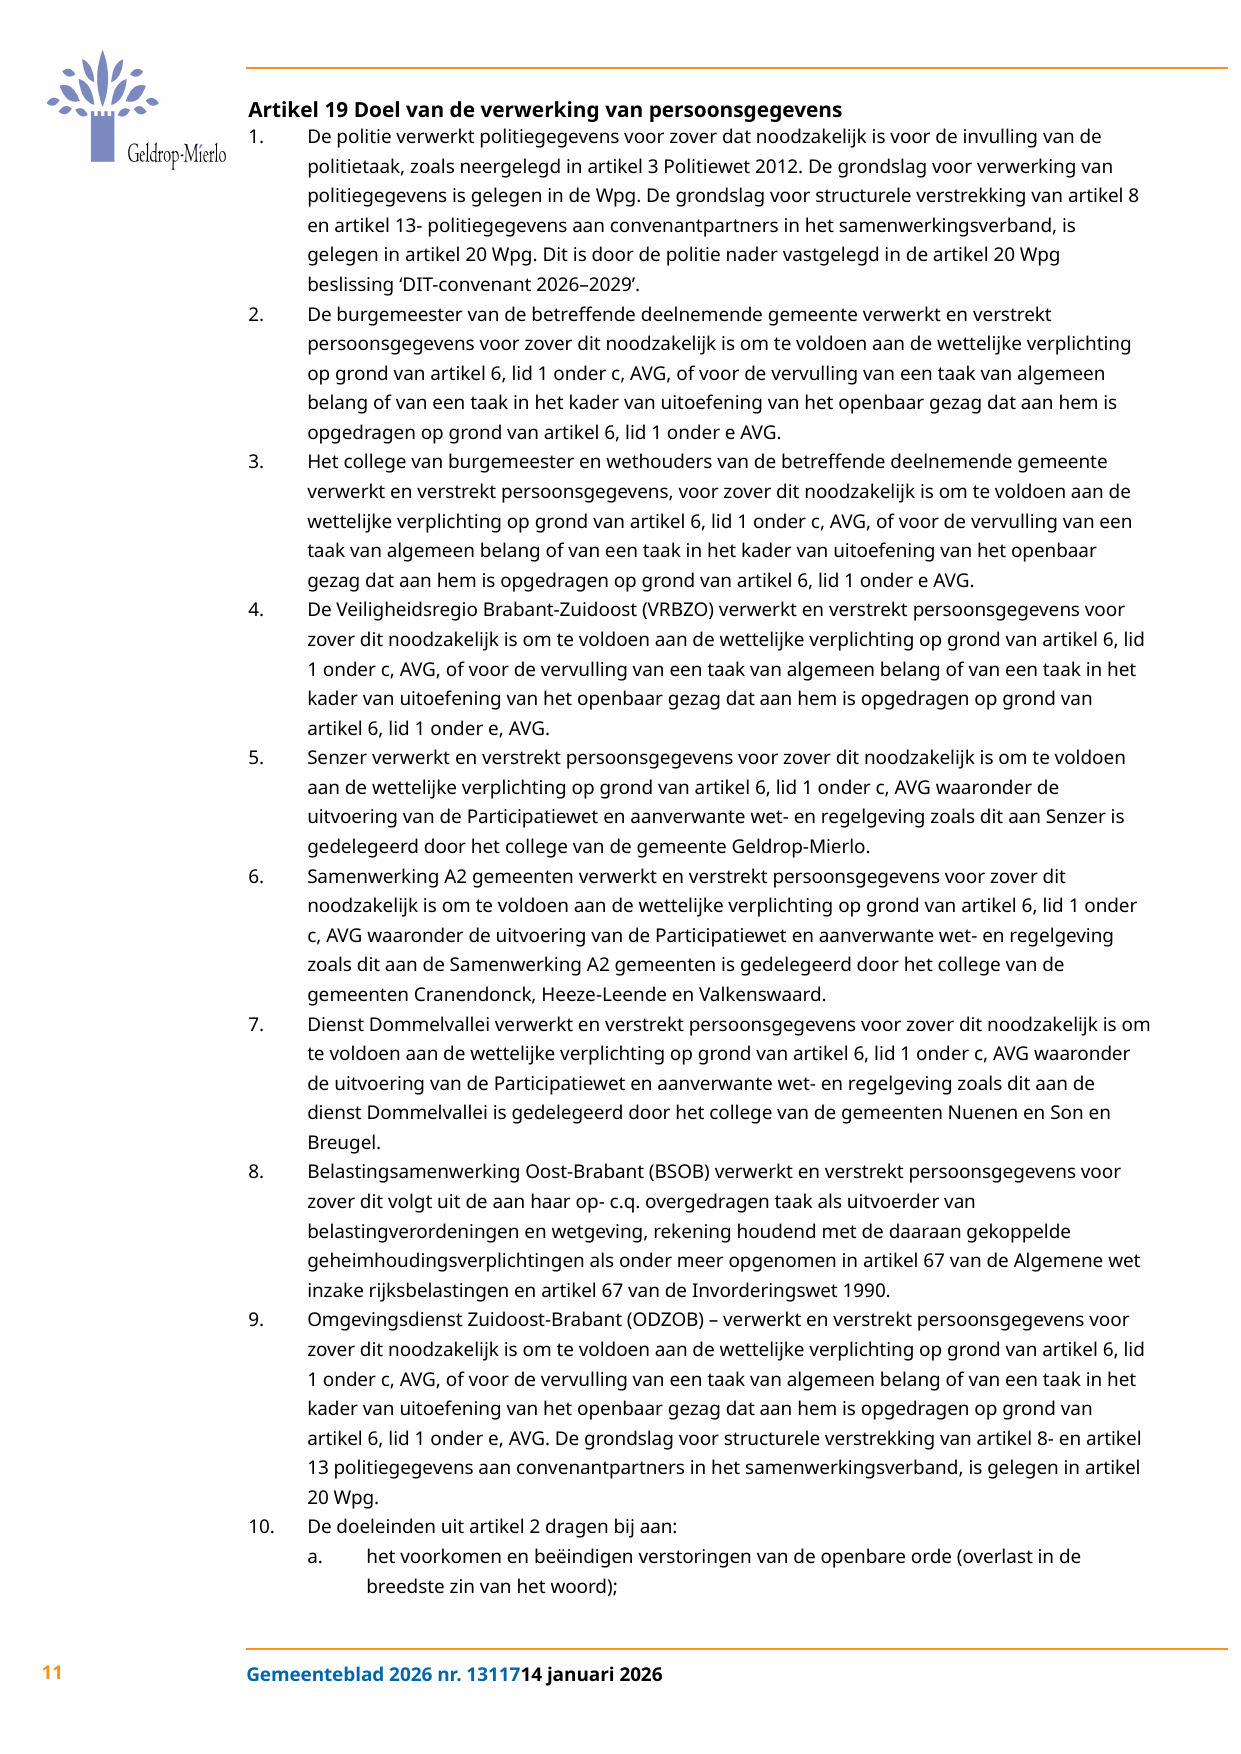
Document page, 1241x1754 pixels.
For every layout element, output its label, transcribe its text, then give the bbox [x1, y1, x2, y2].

list Belastingsamenwerking Oost-Brabant (BSOB) verwerkt en verstrekt persoonsgegevens voor zover dit volgt uit de aan haar op- c.q. overgedragen taak als uitvoerder van belastingverordeningen en wetgeving, rekening houdend met de daaraan gekoppelde geheimhoudingsverplichtingen als onder meer opgenomen in artikel 67 van de Algemene wet inzake rijksbelastingen en artikel 67 van de Invorderingswet 1990. [248, 1159, 1152, 1303]
list De politie verwerkt politiegegevens voor zover dat noodzakelijk is voor de invulling van de politietaak, zoals neergelegd in artikel 3 Politiewet 2012. De grondslag voor verwerking van politiegegevens is gelegen in de Wpg. De grondslag voor structurele verstrekking van artikel 8 en artikel 13- politiegegevens aan convenantpartners in het samenwerkingsverband, is gelegen in artikel 20 Wpg. Dit is door de politie nader vastgelegd in de artikel 20 Wpg beslissing ‘DIT-convenant 2026–2029’. [248, 123, 1152, 297]
text Artikel 19 Doel van de verwerking van persoonsgegevens [248, 95, 1152, 123]
list het voorkomen en beëindigen verstoringen van de openbare orde (overlast in de breedste zin van het woord); [307, 1543, 1152, 1598]
list De doeleinden uit artikel 2 dragen bij aan: [248, 1514, 1152, 1539]
list Dienst Dommelvallei verwerkt en verstrekt persoonsgegevens voor zover dit noodzakelijk is om te voldoen aan de wettelijke verplichting op grond van artikel 6, lid 1 onder c, AVG waaronder de uitvoering van de Participatiewet en aanverwante wet- en regelgeving zoals dit aan de dienst Dommelvallei is gedelegeerd door het college van de gemeenten Nuenen en Son en Breugel. [248, 1011, 1152, 1155]
list Het college van burgemeester en wethouders van de betreffende deelnemende gemeente verwerkt en verstrekt persoonsgegevens, voor zover dit noodzakelijk is om te voldoen aan de wettelijke verplichting op grond van artikel 6, lid 1 onder c, AVG, of voor de vervulling van een taak van algemeen belang of van een taak in het kader van uitoefening van het openbaar gezag dat aan hem is opgedragen op grond van artikel 6, lid 1 onder e AVG. [248, 449, 1152, 593]
list De burgemeester van de betreffende deelnemende gemeente verwerkt en verstrekt persoonsgegevens voor zover dit noodzakelijk is om te voldoen aan de wettelijke verplichting op grond van artikel 6, lid 1 onder c, AVG, of voor de vervulling van een taak van algemeen belang of van een taak in het kader van uitoefening van het openbaar gezag dat aan hem is opgedragen op grond van artikel 6, lid 1 onder e AVG. [248, 301, 1152, 445]
list De Veiligheidsregio Brabant-Zuidoost (VRBZO) verwerkt en verstrekt persoonsgegevens voor zover dit noodzakelijk is om te voldoen aan de wettelijke verplichting op grond van artikel 6, lid 1 onder c, AVG, of voor de vervulling van een taak van algemeen belang of van een taak in het kader van uitoefening van het openbaar gezag dat aan hem is opgedragen op grond van artikel 6, lid 1 onder e, AVG. [248, 597, 1152, 741]
list Senzer verwerkt en verstrekt persoonsgegevens voor zover dit noodzakelijk is om te voldoen aan de wettelijke verplichting op grond van artikel 6, lid 1 onder c, AVG waaronder de uitvoering van de Participatiewet en aanverwante wet- en regelgeving zoals dit aan Senzer is gedelegeerd door het college van de gemeente Geldrop-Mierlo. [248, 744, 1152, 859]
list Samenwerking A2 gemeenten verwerkt en verstrekt persoonsgegevens voor zover dit noodzakelijk is om te voldoen aan de wettelijke verplichting op grond van artikel 6, lid 1 onder c, AVG waaronder de uitvoering van de Participatiewet en aanverwante wet- en regelgeving zoals dit aan de Samenwerking A2 gemeenten is gedelegeerd door het college van de gemeenten Cranendonck, Heeze-Leende en Valkenswaard. [248, 863, 1152, 1007]
list Omgevingsdienst Zuidoost-Brabant (ODZOB) – verwerkt en verstrekt persoonsgegevens voor zover dit noodzakelijk is om te voldoen aan de wettelijke verplichting op grond van artikel 6, lid 1 onder c, AVG, of voor de vervulling van een taak van algemeen belang of van een taak in het kader van uitoefening van het openbaar gezag dat aan hem is opgedragen op grond van artikel 6, lid 1 onder e, AVG. De grondslag voor structurele verstrekking van artikel 8- en artikel 13 politiegegevens aan convenantpartners in het samenwerkingsverband, is gelegen in artikel 20 Wpg. [248, 1307, 1152, 1510]
picture [41, 47, 231, 172]
